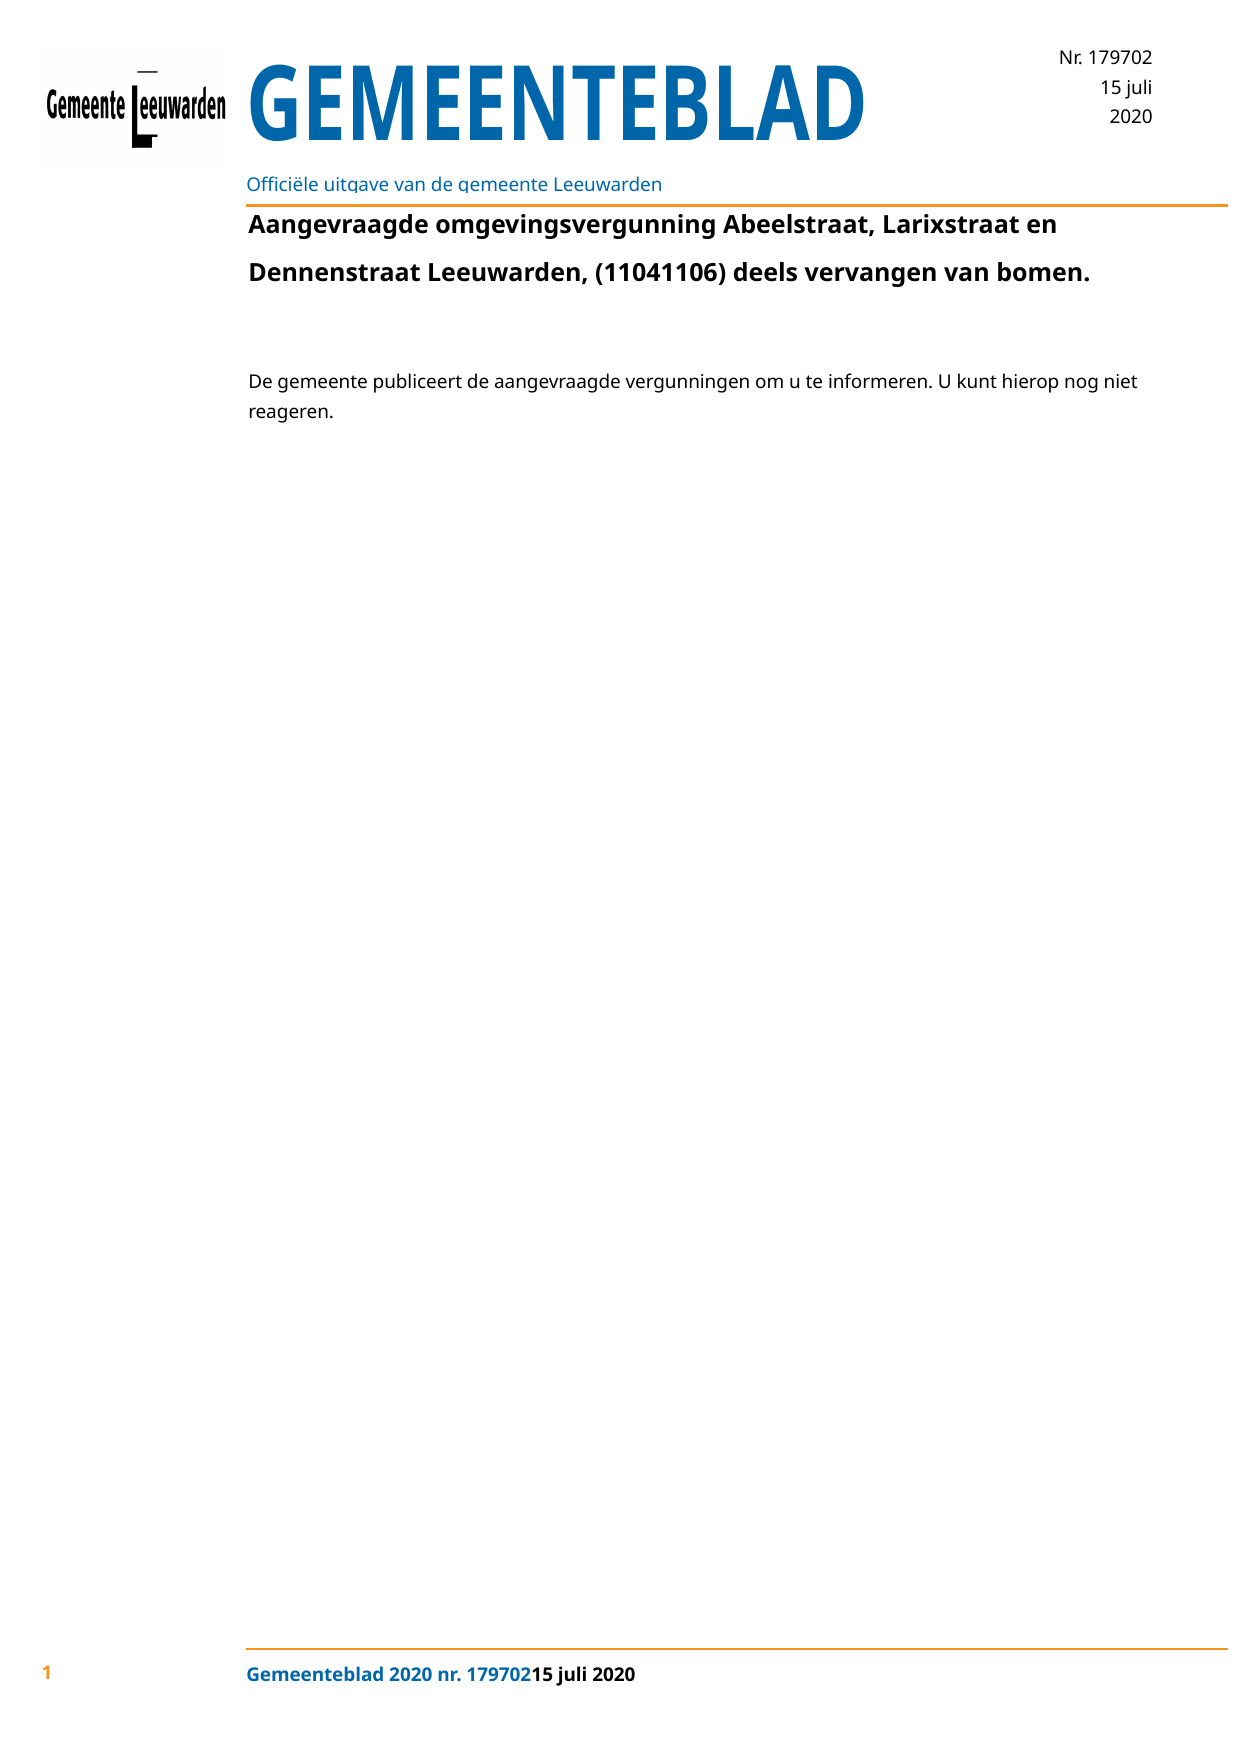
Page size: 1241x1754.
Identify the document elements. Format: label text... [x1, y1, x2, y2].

picture [41, 47, 231, 172]
text De gemeente publiceert de aangevraagde vergunningen om u te informeren. U kunt hierop nog niet reageren. [248, 368, 1152, 424]
text Aangevraagde omgevingsvergunning Abeelstraat, Larixstraat en Dennenstraat Leeuwarden, (11041106) deels vervangen van bomen. [248, 207, 1152, 288]
